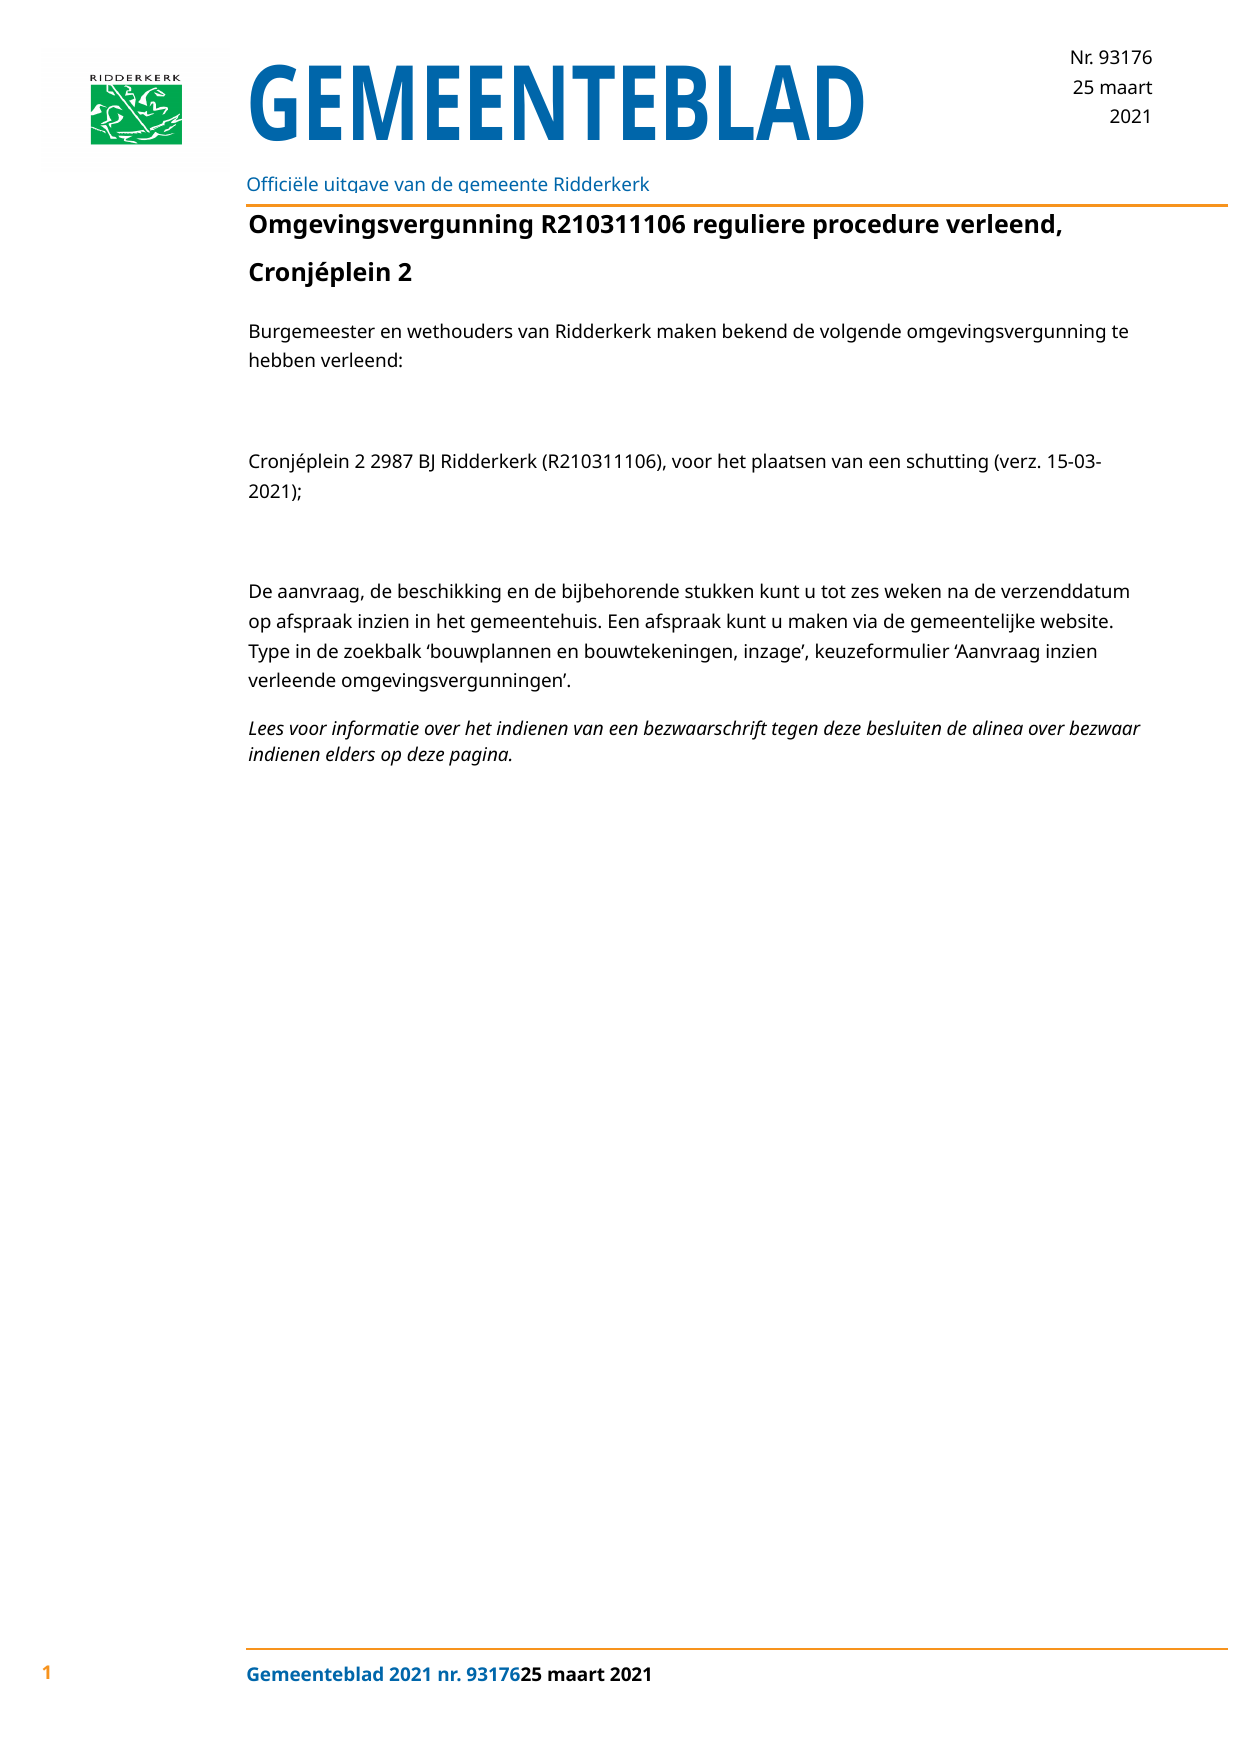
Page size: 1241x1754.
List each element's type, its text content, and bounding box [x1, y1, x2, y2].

picture [41, 47, 231, 172]
text Lees voor informatie over het indienen van een bezwaarschrift tegen deze besluiten de alinea over bezwaar indienen elders op deze pagina. [248, 715, 1152, 767]
text Omgevingsvergunning R210311106 reguliere procedure verleend, Cronjéplein 2 [248, 207, 1152, 288]
text De aanvraag, de beschikking en de bijbehorende stukken kunt u tot zes weken na de verzenddatum op afspraak inzien in het gemeentehuis. Een afspraak kunt u maken via de gemeentelijke website. Type in de zoekbalk ‘bouwplannen en bouwtekeningen, inzage’, keuzeformulier ‘Aanvraag inzien verleende omgevingsvergunningen’. [248, 579, 1152, 693]
text Cronjéplein 2 2987 BJ Ridderkerk (R210311106), voor het plaatsen van een schutting (verz. 15-03-2021); [248, 448, 1152, 504]
text Burgemeester en wethouders van Ridderkerk maken bekend de volgende omgevingsvergunning te hebben verleend: [248, 318, 1152, 373]
